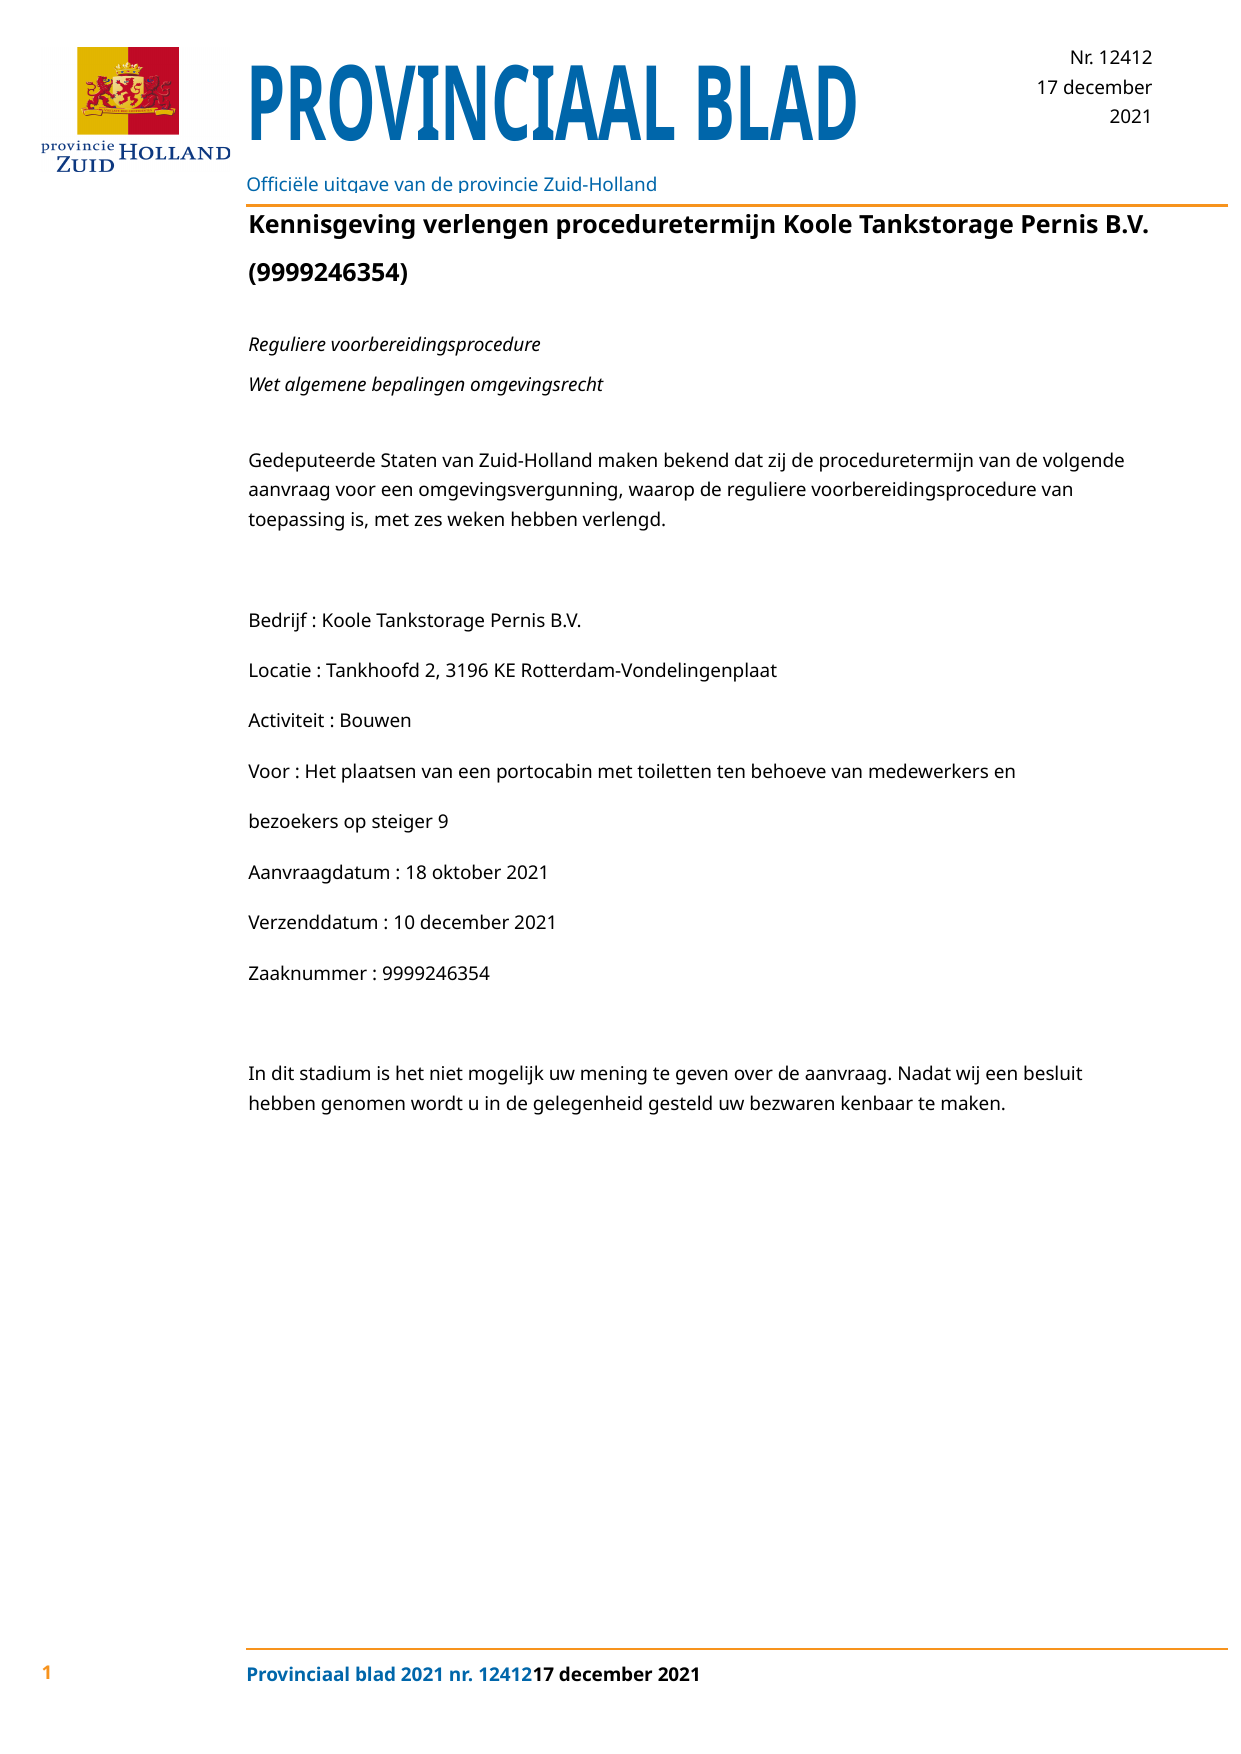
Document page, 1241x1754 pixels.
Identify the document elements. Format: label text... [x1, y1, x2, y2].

text Reguliere voorbereidingsprocedure [248, 331, 1152, 357]
text Activiteit : Bouwen [248, 708, 1152, 733]
text Kennisgeving verlengen proceduretermijn Koole Tankstorage Pernis B.V. (9999246354) [248, 207, 1152, 288]
text Voor : Het plaatsen van een portocabin met toiletten ten behoeve van medewerkers en [248, 758, 1152, 784]
picture [41, 47, 231, 172]
text In dit stadium is het niet mogelijk uw mening te geven over de aanvraag. Nadat wij een besluit hebben genomen wordt u in de gelegenheid gesteld uw bezwaren kenbaar te maken. [248, 1061, 1152, 1116]
text Locatie : Tankhoofd 2, 3196 KE Rotterdam-Vondelingenplaat [248, 657, 1152, 683]
text Gedeputeerde Staten van Zuid-Holland maken bekend dat zij de proceduretermijn van de volgende aanvraag voor een omgevingsvergunning, waarop de reguliere voorbereidingsprocedure van toepassing is, met zes weken hebben verlengd. [248, 447, 1152, 532]
text bezoekers op steiger 9 [248, 808, 1152, 834]
text Wet algemene bepalingen omgevingsrecht [248, 371, 1152, 396]
text Zaaknummer : 9999246354 [248, 960, 1152, 986]
text Verzenddatum : 10 december 2021 [248, 909, 1152, 935]
text Bedrijf : Koole Tankstorage Pernis B.V. [248, 607, 1152, 633]
text Aanvraagdatum : 18 oktober 2021 [248, 859, 1152, 885]
